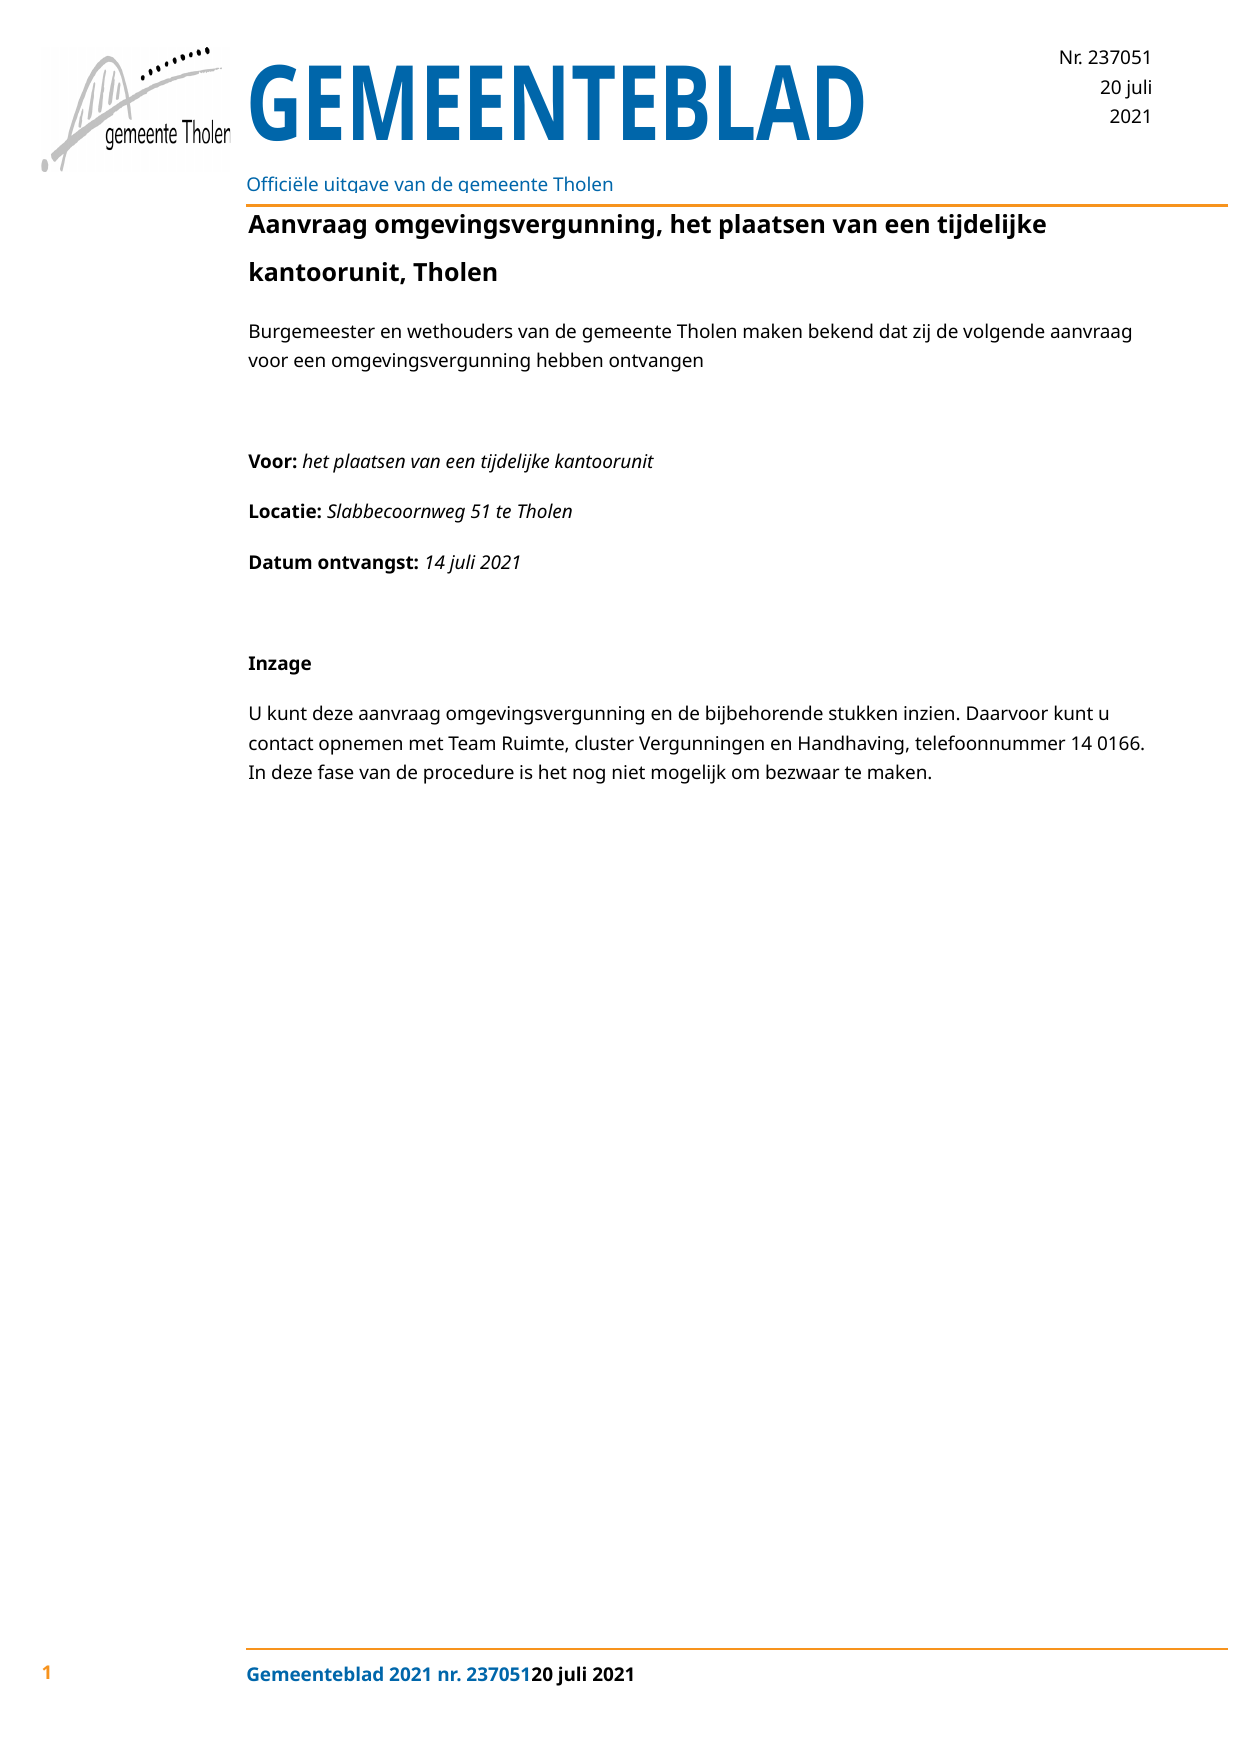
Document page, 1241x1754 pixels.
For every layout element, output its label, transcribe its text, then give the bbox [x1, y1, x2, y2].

text Voor: het plaatsen van een tijdelijke kantoorunit [248, 448, 1152, 474]
text Burgemeester en wethouders van de gemeente Tholen maken bekend dat zij de volgende aanvraag voor een omgevingsvergunning hebben ontvangen [248, 318, 1152, 373]
text Datum ontvangst: 14 juli 2021 [248, 549, 1152, 575]
text Locatie: Slabbecoornweg 51 te Tholen [248, 499, 1152, 524]
text Inzage [248, 650, 1152, 676]
text Aanvraag omgevingsvergunning, het plaatsen van een tijdelijke kantoorunit, Tholen [248, 207, 1152, 288]
text U kunt deze aanvraag omgevingsvergunning en de bijbehorende stukken inzien. Daarvoor kunt u contact opnemen met Team Ruimte, cluster Vergunningen en Handhaving, telefoonnummer 14 0166. In deze fase van de procedure is het nog niet mogelijk om bezwaar te maken. [248, 700, 1152, 785]
picture [41, 47, 231, 172]
